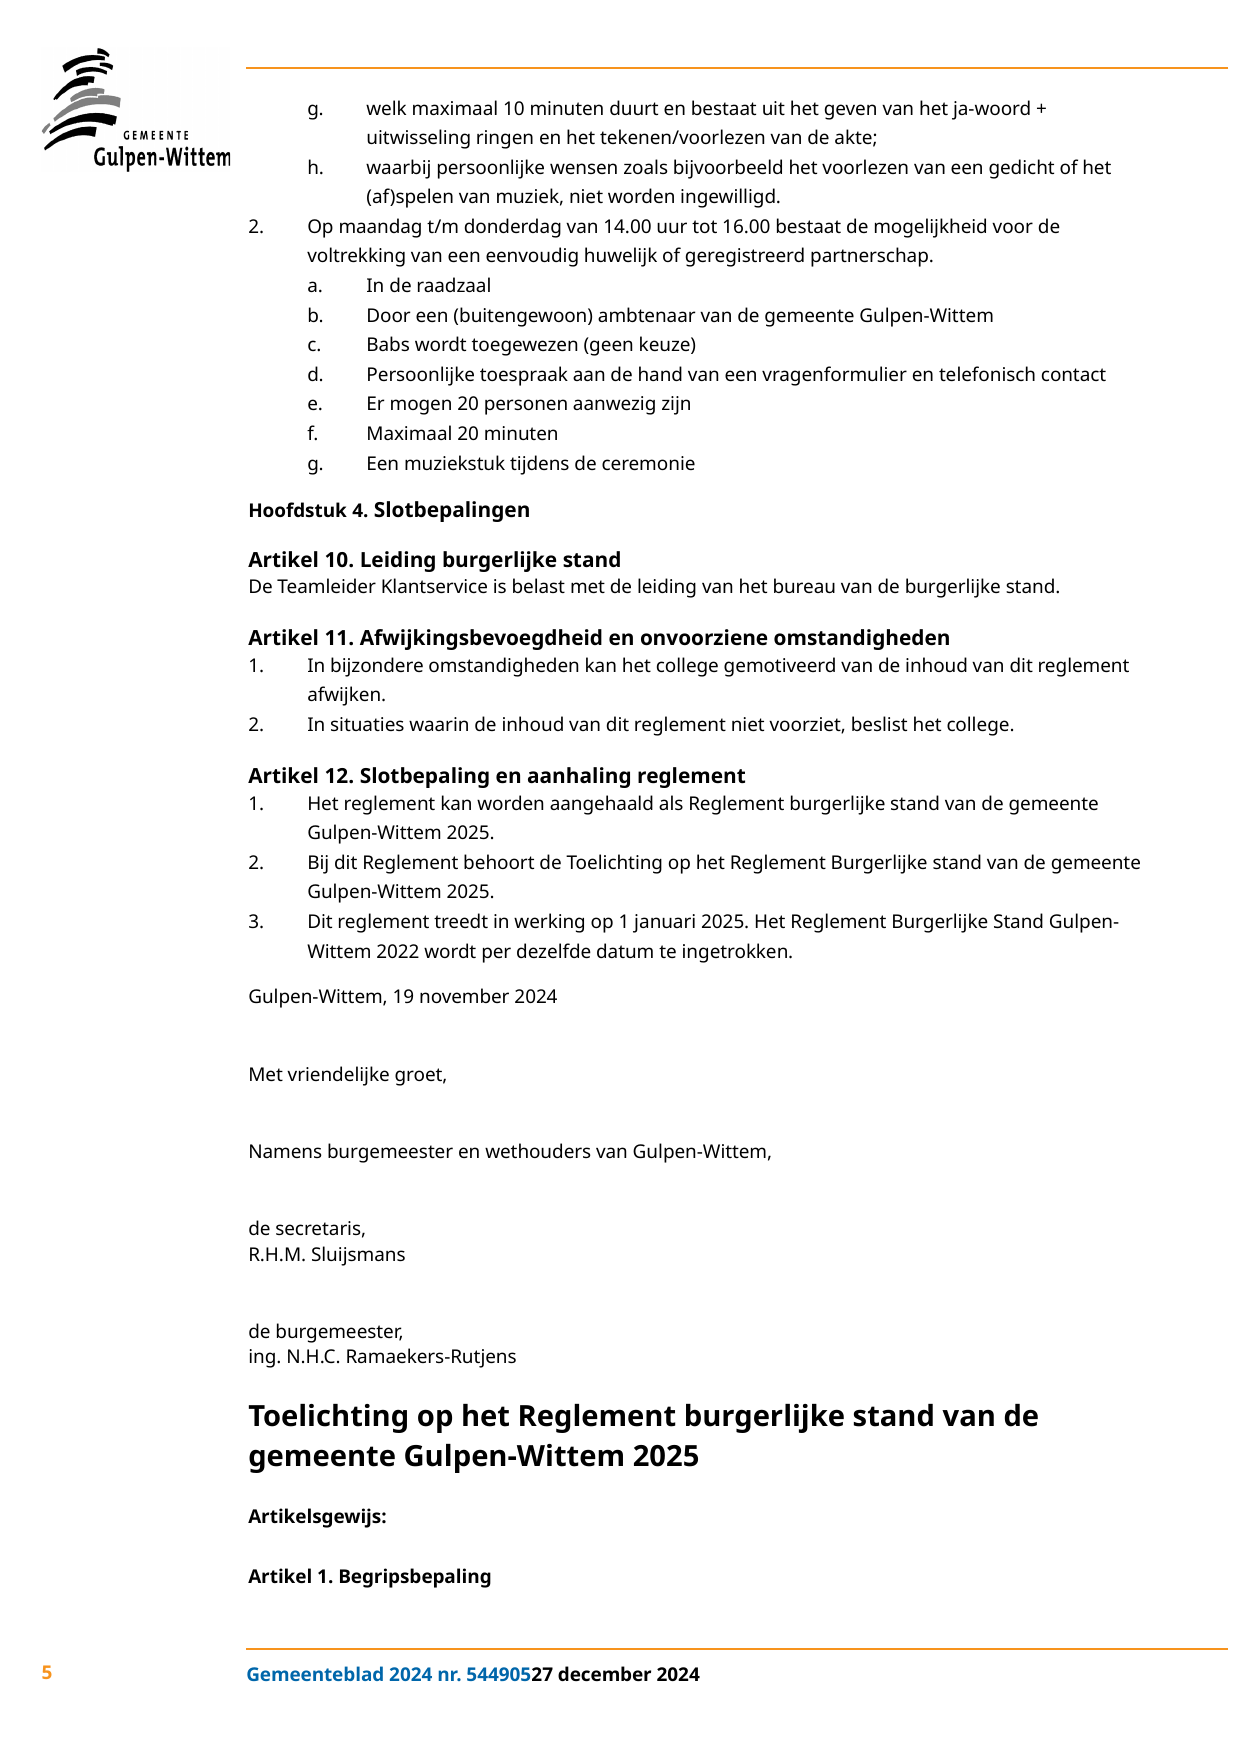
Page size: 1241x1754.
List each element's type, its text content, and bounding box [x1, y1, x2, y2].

text de secretaris, [248, 1215, 1152, 1241]
list waarbij persoonlijke wensen zoals bijvoorbeeld het voorlezen van een gedicht of het (af)spelen van muziek, niet worden ingewilligd. [307, 154, 1152, 209]
list Op maandag t/m donderdag van 14.00 uur tot 16.00 bestaat de mogelijkheid voor de voltrekking van een eenvoudig huwelijk of geregistreerd partnerschap. [248, 213, 1152, 268]
list In situaties waarin de inhoud van dit reglement niet voorziet, beslist het college. [248, 711, 1152, 737]
text de burgemeester, [248, 1318, 1152, 1344]
list Het reglement kan worden aangehaald als Reglement burgerlijke stand van de gemeente Gulpen-Wittem 2025. [248, 790, 1152, 845]
list Persoonlijke toespraak aan de hand van een vragenformulier en telefonisch contact [307, 361, 1152, 387]
text Met vriendelijke groet, [248, 1061, 1152, 1086]
picture [41, 47, 231, 172]
text De Teamleider Klantservice is belast met de leiding van het bureau van de burgerlijke stand. [248, 573, 1152, 599]
text Artikelsgewijs: [248, 1504, 1152, 1529]
text Hoofdstuk 4. Slotbepalingen [248, 495, 1152, 524]
list Maximaal 20 minuten [307, 420, 1152, 446]
text Artikel 10. Leiding burgerlijke stand [248, 545, 1152, 573]
text Artikel 1. Begripsbepaling [248, 1563, 1152, 1589]
text Artikel 12. Slotbepaling en aanhaling reglement [248, 762, 1152, 790]
text Namens burgemeester en wethouders van Gulpen-Wittem, [248, 1138, 1152, 1164]
list Er mogen 20 personen aanwezig zijn [307, 391, 1152, 416]
list In bijzondere omstandigheden kan het college gemotiveerd van de inhoud van dit reglement afwijken. [248, 652, 1152, 707]
list Een muziekstuk tijdens de ceremonie [307, 450, 1152, 476]
list Bij dit Reglement behoort de Toelichting op het Reglement Burgerlijke stand van de gemeente Gulpen-Wittem 2025. [248, 849, 1152, 904]
text Gulpen-Wittem, 19 november 2024 [248, 983, 1152, 1009]
list Dit reglement treedt in werking op 1 januari 2025. Het Reglement Burgerlijke Stand Gulpen-Wittem 2022 wordt per dezelfde datum te ingetrokken. [248, 908, 1152, 964]
text Toelichting op het Reglement burgerlijke stand van de gemeente Gulpen-Wittem 2025 [248, 1395, 1152, 1474]
list Babs wordt toegewezen (geen keuze) [307, 331, 1152, 357]
list In de raadzaal [307, 272, 1152, 298]
text Artikel 11. Afwijkingsbevoegdheid en onvoorziene omstandigheden [248, 623, 1152, 652]
text R.H.M. Sluijsmans [248, 1241, 1152, 1267]
text ing. N.H.C. Ramaekers-Rutjens [248, 1344, 1152, 1369]
list welk maximaal 10 minuten duurt en bestaat uit het geven van het ja-woord + uitwisseling ringen en het tekenen/voorlezen van de akte; [307, 95, 1152, 150]
list Door een (buitengewoon) ambtenaar van de gemeente Gulpen-Wittem [307, 302, 1152, 328]
